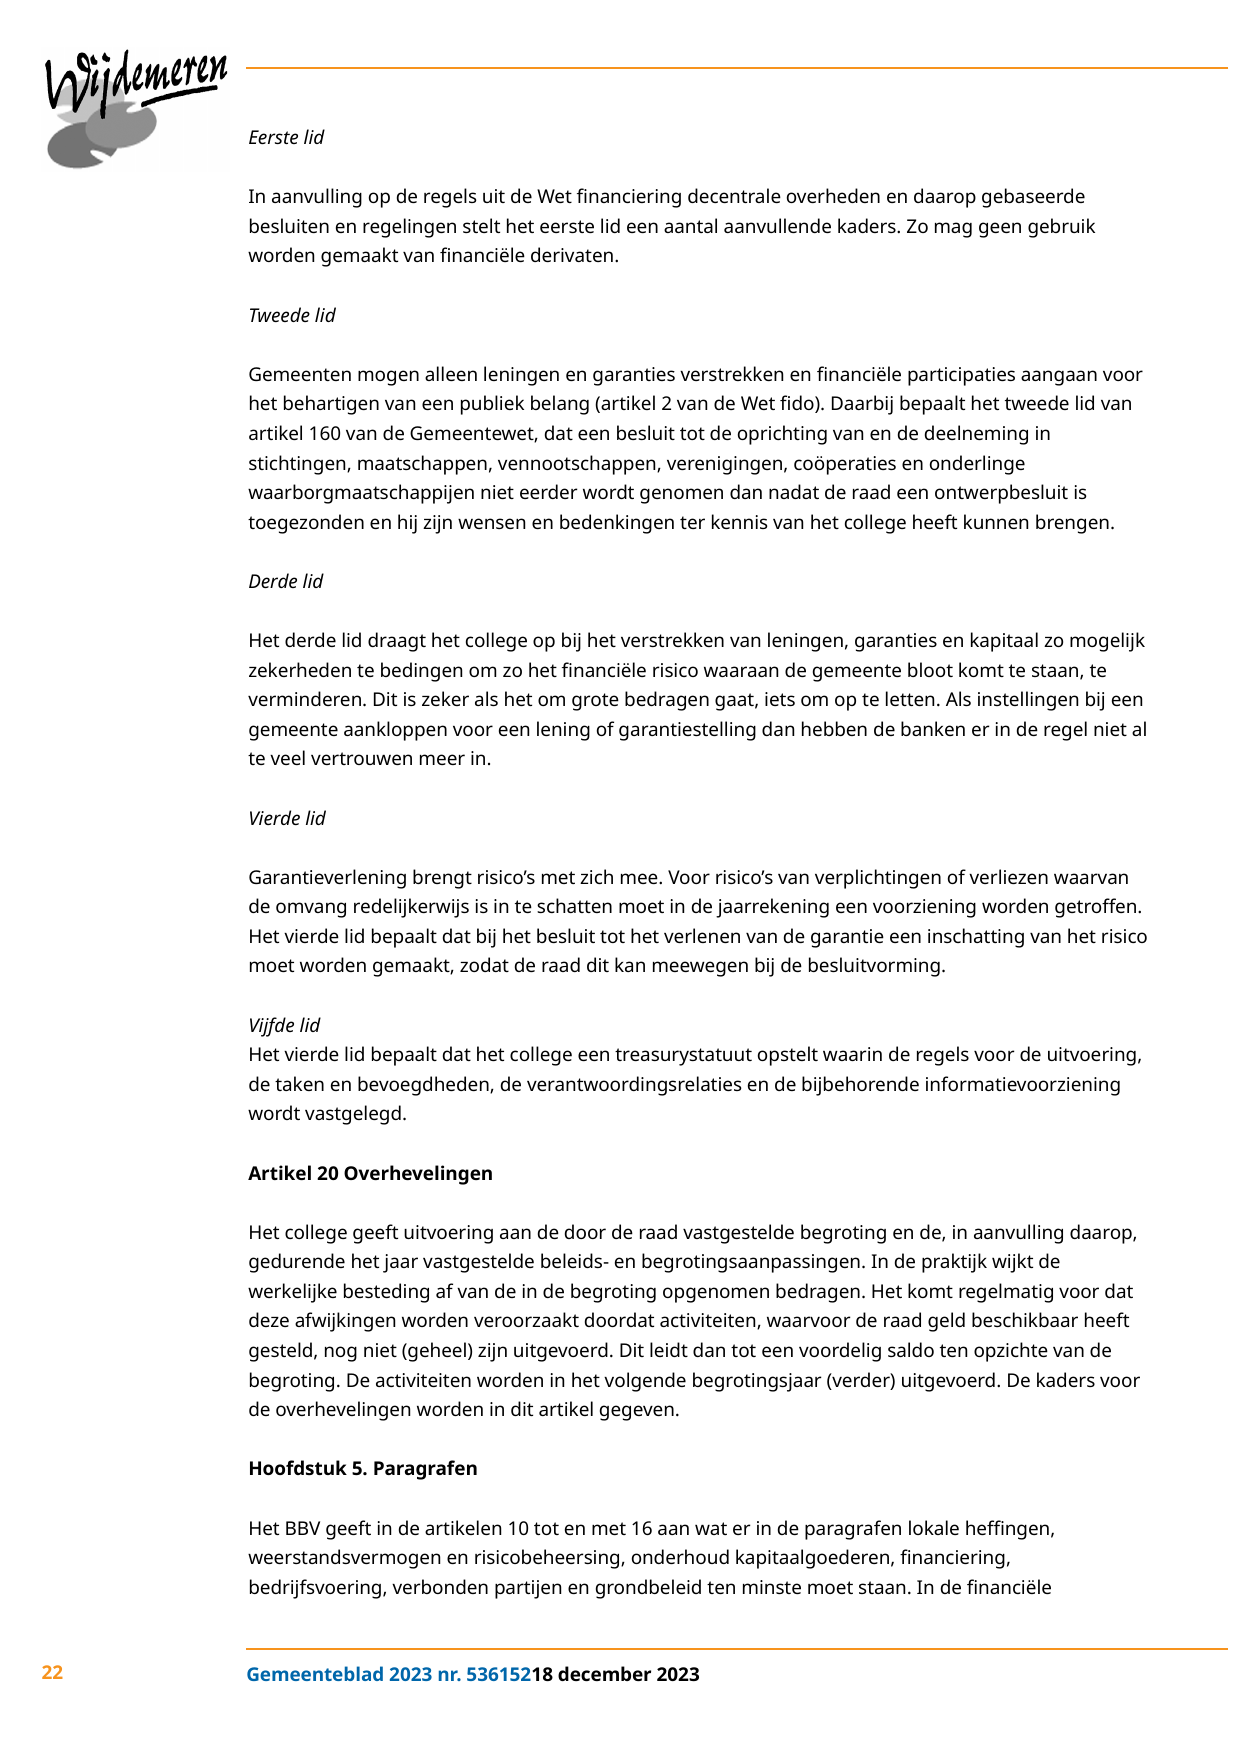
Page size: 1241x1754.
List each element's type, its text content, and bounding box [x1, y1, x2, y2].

text Vierde lid [248, 805, 1152, 831]
text Tweede lid [248, 302, 1152, 328]
text Het derde lid draagt het college op bij het verstrekken van leningen, garanties en kapitaal zo mogelijk zekerheden te bedingen om zo het financiële risico waaraan de gemeente bloot komt te staan, te verminderen. Dit is zeker als het om grote bedragen gaat, iets om op te letten. Als instellingen bij een gemeente aankloppen voor een lening of garantiestelling dan hebben de banken er in de regel niet al te veel vertrouwen meer in. [248, 627, 1152, 771]
text Derde lid [248, 568, 1152, 594]
text Eerste lid [248, 124, 1152, 150]
text Het college geeft uitvoering aan de door de raad vastgestelde begroting en de, in aanvulling daarop, gedurende het jaar vastgestelde beleids- en begrotingsaanpassingen. In de praktijk wijkt de werkelijke besteding af van de in de begroting opgenomen bedragen. Het komt regelmatig voor dat deze afwijkingen worden veroorzaakt doordat activiteiten, waarvoor de raad geld beschikbaar heeft gesteld, nog niet (geheel) zijn uitgevoerd. Dit leidt dan tot een voordelig saldo ten opzichte van de begroting. De activiteiten worden in het volgende begrotingsjaar (verder) uitgevoerd. De kaders voor de overhevelingen worden in dit artikel gegeven. [248, 1219, 1152, 1422]
picture [41, 47, 231, 172]
text Garantieverlening brengt risico’s met zich mee. Voor risico’s van verplichtingen of verliezen waarvan de omvang redelijkerwijs is in te schatten moet in de jaarrekening een voorziening worden getroffen. Het vierde lid bepaalt dat bij het besluit tot het verlenen van de garantie een inschatting van het risico moet worden gemaakt, zodat de raad dit kan meewegen bij de besluitvorming. [248, 864, 1152, 978]
text In aanvulling op de regels uit de Wet financiering decentrale overheden en daarop gebaseerde besluiten en regelingen stelt het eerste lid een aantal aanvullende kaders. Zo mag geen gebruik worden gemaakt van financiële derivaten. [248, 183, 1152, 268]
text Hoofdstuk 5. Paragrafen [248, 1456, 1152, 1481]
text Artikel 20 Overhevelingen [248, 1160, 1152, 1186]
text Gemeenten mogen alleen leningen en garanties verstrekken en financiële participaties aangaan voor het behartigen van een publiek belang (artikel 2 van de Wet fido). Daarbij bepaalt het tweede lid van artikel 160 van de Gemeentewet, dat een besluit tot de oprichting van en de deelneming in stichtingen, maatschappen, vennootschappen, verenigingen, coöperaties en onderlinge waarborgmaatschappijen niet eerder wordt genomen dan nadat de raad een ontwerpbesluit is toegezonden en hij zijn wensen en bedenkingen ter kennis van het college heeft kunnen brengen. [248, 361, 1152, 535]
text Het vierde lid bepaalt dat het college een treasurystatuut opstelt waarin de regels voor de uitvoering, de taken en bevoegdheden, de verantwoordingsrelaties en de bijbehorende informatievoorziening wordt vastgelegd. [248, 1041, 1152, 1126]
text Het BBV geeft in de artikelen 10 tot en met 16 aan wat er in de paragrafen lokale heffingen, weerstandsvermogen en risicobeheersing, onderhoud kapitaalgoederen, financiering, bedrijfsvoering, verbonden partijen en grondbeleid ten minste moet staan. In de financiële [248, 1515, 1152, 1600]
text Vijfde lid [248, 1012, 1152, 1038]
